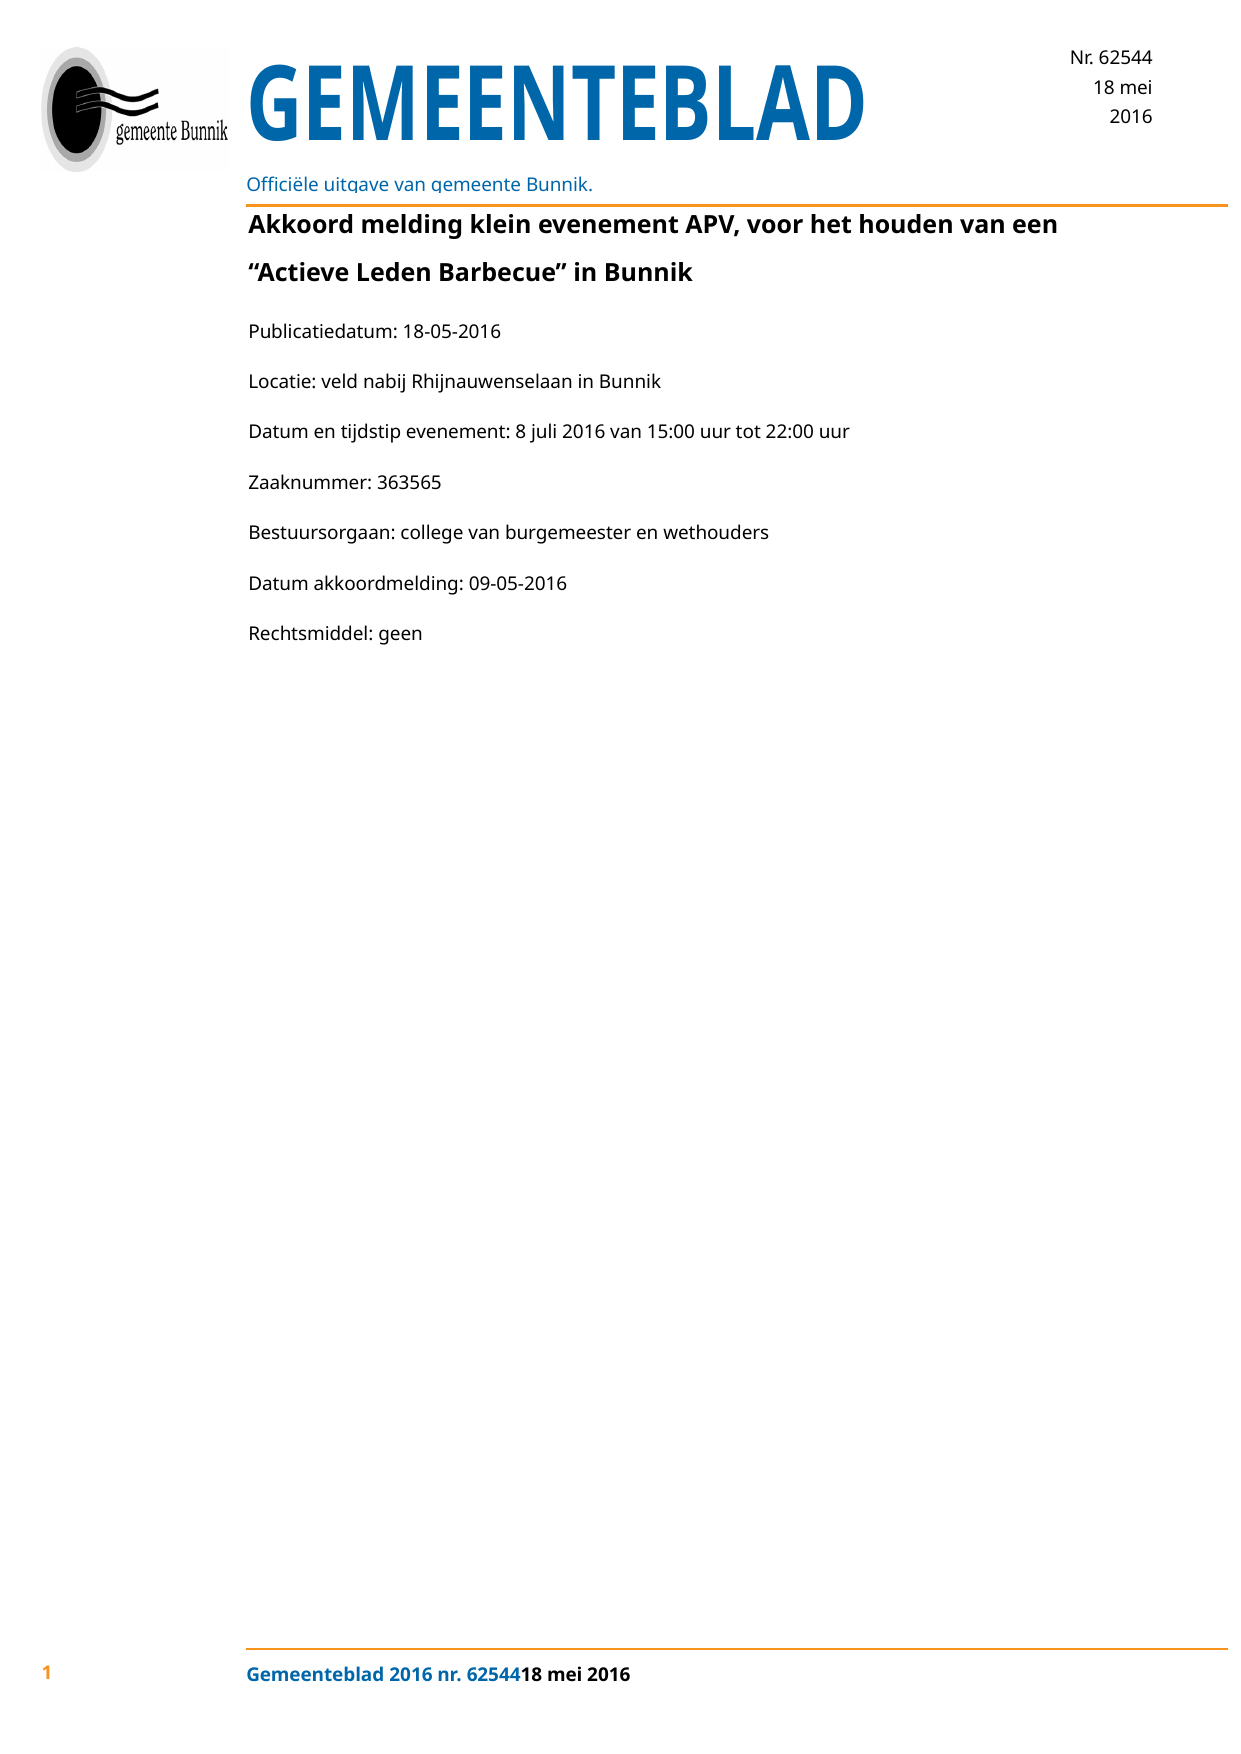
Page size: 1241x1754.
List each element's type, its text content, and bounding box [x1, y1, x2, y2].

text Locatie: veld nabij Rhijnauwenselaan in Bunnik [248, 368, 1152, 394]
text Datum akkoordmelding: 09-05-2016 [248, 570, 1152, 596]
picture [41, 47, 231, 172]
text Bestuursorgaan: college van burgemeester en wethouders [248, 519, 1152, 545]
text Akkoord melding klein evenement APV, voor het houden van een “Actieve Leden Barbecue” in Bunnik [248, 207, 1152, 288]
text Rechtsmiddel: geen [248, 620, 1152, 646]
text Publicatiedatum: 18-05-2016 [248, 318, 1152, 344]
text Datum en tijdstip evenement: 8 juli 2016 van 15:00 uur tot 22:00 uur [248, 419, 1152, 444]
text Zaaknummer: 363565 [248, 469, 1152, 495]
